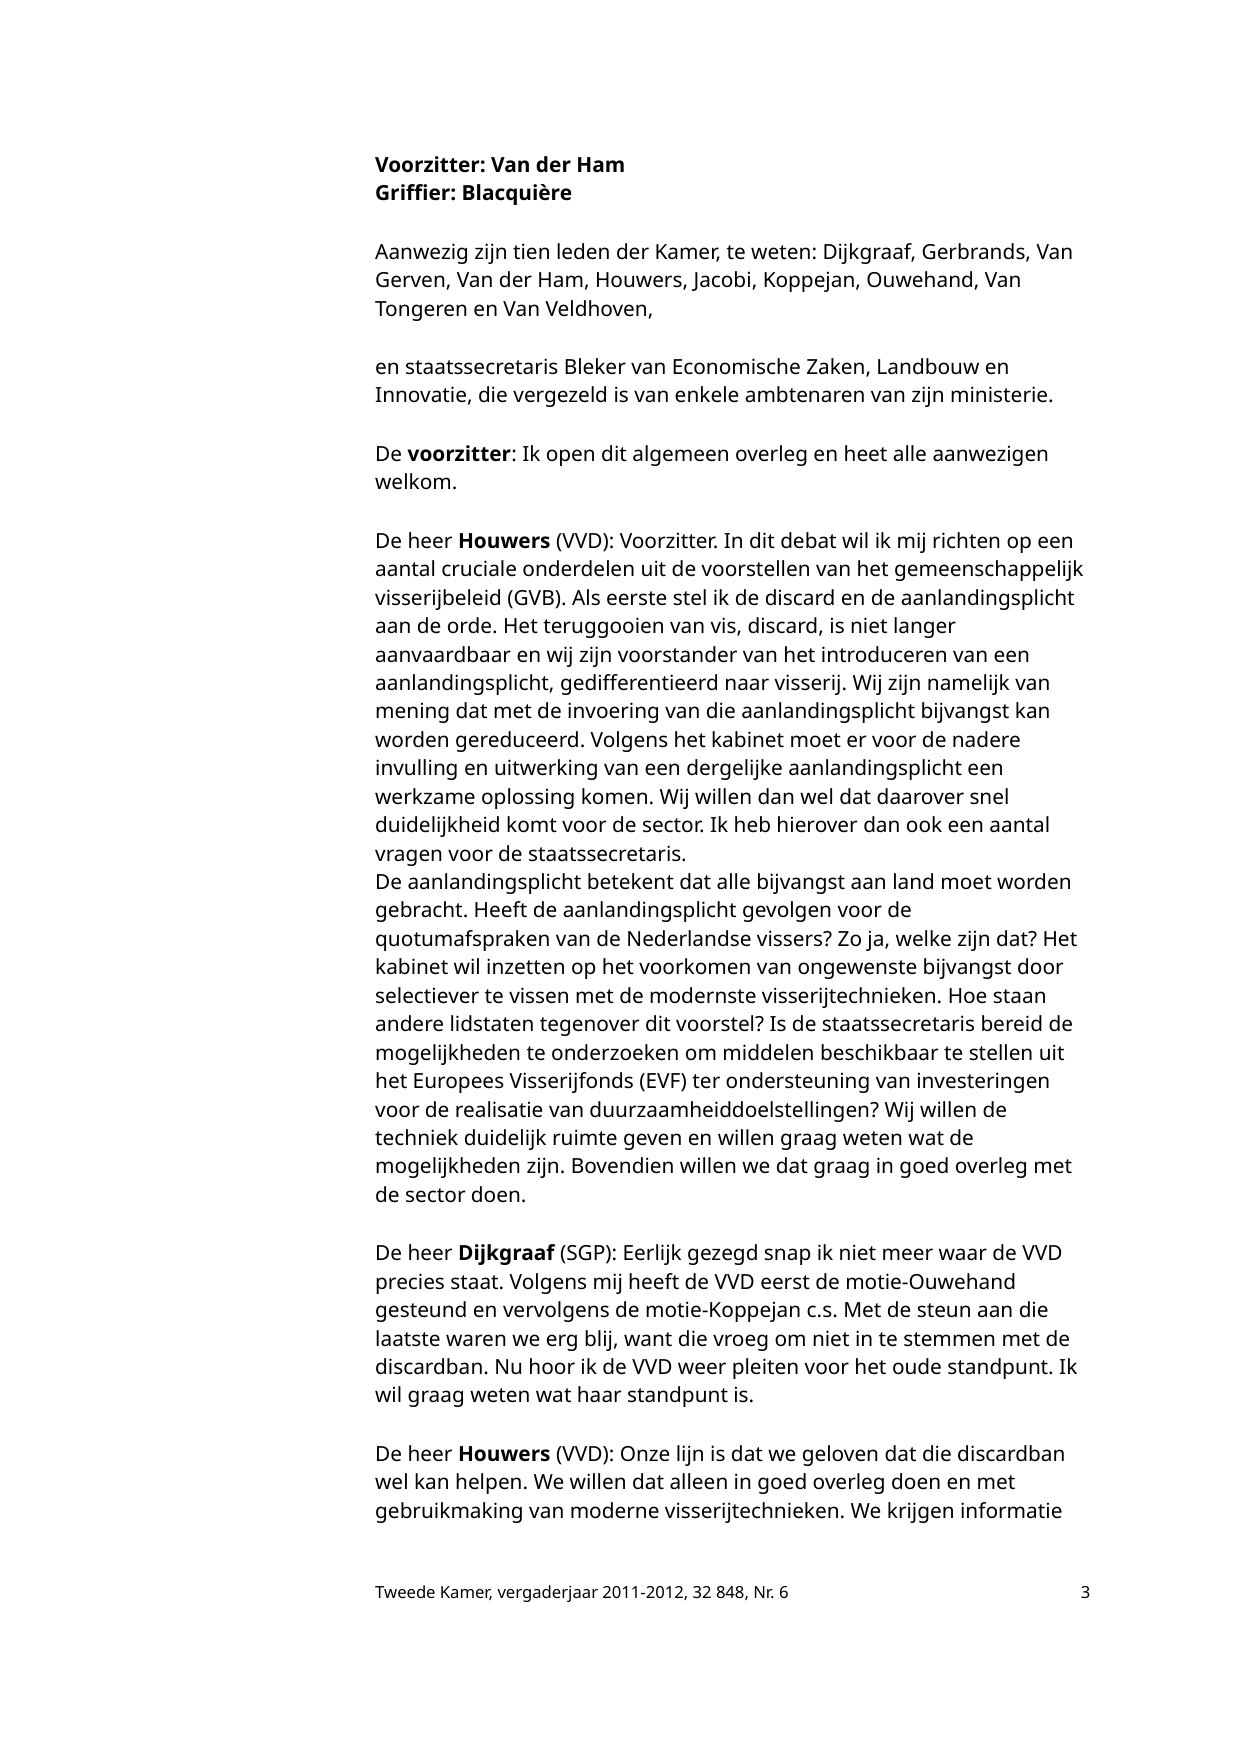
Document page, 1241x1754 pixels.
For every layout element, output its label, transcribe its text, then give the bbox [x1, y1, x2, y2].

text Griffier: Blacquière [375, 178, 1090, 207]
text De heer Houwers (VVD): Voorzitter. In dit debat wil ik mij richten op een aantal cruciale onderdelen uit de voorstellen van het gemeenschappelijk visserijbeleid (GVB). Als eerste stel ik de discard en de aanlandingsplicht aan de orde. Het teruggooien van vis, discard, is niet langer aanvaardbaar en wij zijn voorstander van het introduceren van een aanlandingsplicht, gedifferentieerd naar visserij. Wij zijn namelijk van mening dat met de invoering van die aanlandingsplicht bijvangst kan worden gereduceerd. Volgens het kabinet moet er voor de nadere invulling en uitwerking van een dergelijke aanlandingsplicht een werkzame oplossing komen. Wij willen dan wel dat daarover snel duidelijkheid komt voor de sector. Ik heb hierover dan ook een aantal vragen voor de staatssecretaris. [375, 526, 1090, 867]
text Voorzitter: Van der Ham [375, 150, 1090, 178]
text De aanlandingsplicht betekent dat alle bijvangst aan land moet worden gebracht. Heeft de aanlandingsplicht gevolgen voor de quotumafspraken van de Nederlandse vissers? Zo ja, welke zijn dat? Het kabinet wil inzetten op het voorkomen van ongewenste bijvangst door selectiever te vissen met de modernste visserijtechnieken. Hoe staan andere lidstaten tegenover dit voorstel? Is de staatssecretaris bereid de mogelijkheden te onderzoeken om middelen beschikbaar te stellen uit het Europees Visserijfonds (EVF) ter ondersteuning van investeringen voor de realisatie van duurzaamheiddoelstellingen? Wij willen de techniek duidelijk ruimte geven en willen graag weten wat de mogelijkheden zijn. Bovendien willen we dat graag in goed overleg met de sector doen. [375, 867, 1090, 1208]
text en staatssecretaris Bleker van Economische Zaken, Landbouw en Innovatie, die vergezeld is van enkele ambtenaren van zijn ministerie. [375, 352, 1090, 409]
text De heer Houwers (VVD): Onze lijn is dat we geloven dat die discardban wel kan helpen. We willen dat alleen in goed overleg doen en met gebruikmaking van moderne visserijtechnieken. We krijgen informatie [375, 1439, 1090, 1524]
text De voorzitter: Ik open dit algemeen overleg en heet alle aanwezigen welkom. [375, 439, 1090, 496]
text De heer Dijkgraaf (SGP): Eerlijk gezegd snap ik niet meer waar de VVD precies staat. Volgens mij heeft de VVD eerst de motie-Ouwehand gesteund en vervolgens de motie-Koppejan c.s. Met de steun aan die laatste waren we erg blij, want die vroeg om niet in te stemmen met de discardban. Nu hoor ik de VVD weer pleiten voor het oude standpunt. Ik wil graag weten wat haar standpunt is. [375, 1238, 1090, 1409]
text Aanwezig zijn tien leden der Kamer, te weten: Dijkgraaf, Gerbrands, Van Gerven, Van der Ham, Houwers, Jacobi, Koppejan, Ouwehand, Van Tongeren en Van Veldhoven, [375, 237, 1090, 322]
